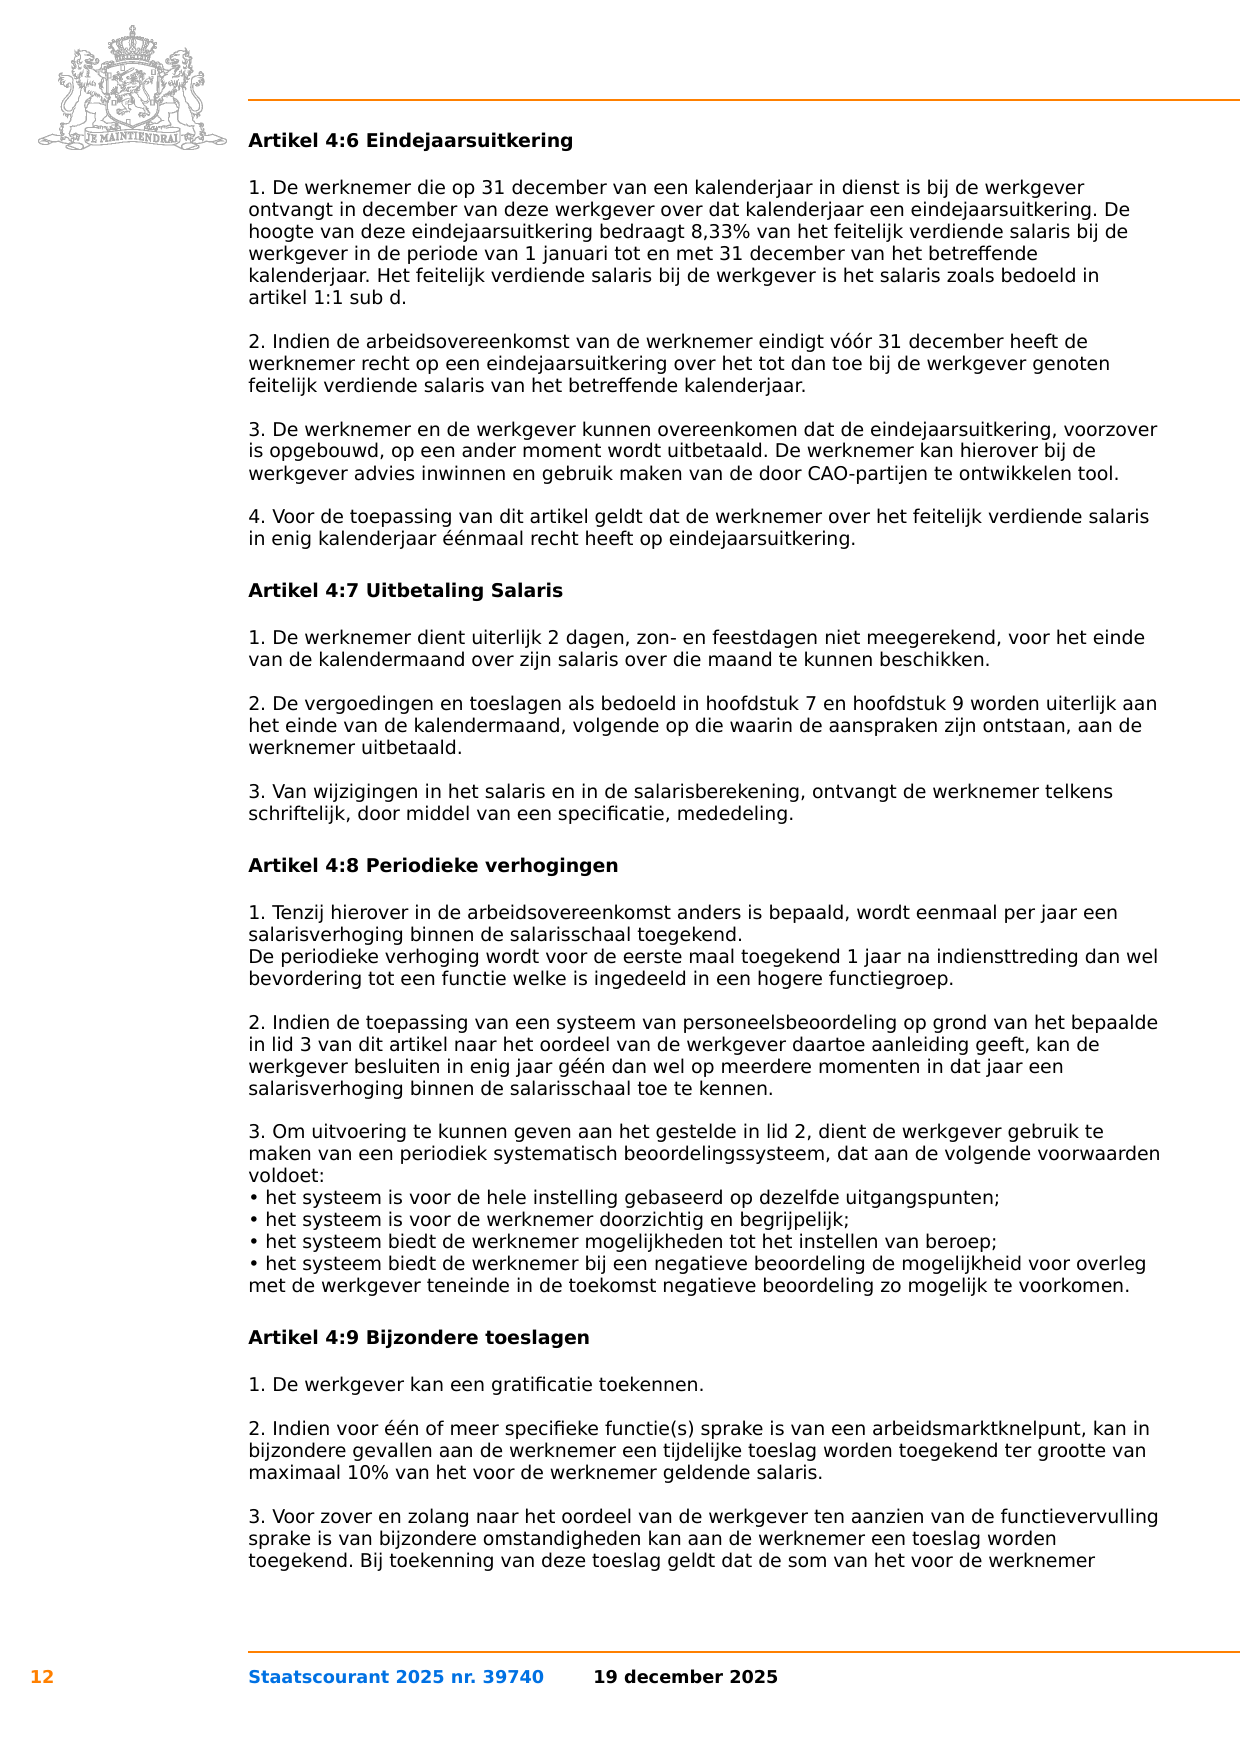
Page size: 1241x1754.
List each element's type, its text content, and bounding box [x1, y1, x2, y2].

text 1. De werknemer die op 31 december van een kalenderjaar in dienst is bij de werkgever ontvangt in december van deze werkgever over dat kalenderjaar een eindejaarsuitkering. De hoogte van deze eindejaarsuitkering bedraagt 8,33% van het feitelijk verdiende salaris bij de werkgever in de periode van 1 januari tot en met 31 december van het betreffende kalenderjaar. Het feitelijk verdiende salaris bij de werkgever is het salaris zoals bedoeld in artikel 1:1 sub d. [248, 177, 1163, 309]
text 3. Van wijzigingen in het salaris en in de salarisberekening, ontvangt de werknemer telkens schriftelijk, door middel van een specificatie, mededeling. [248, 781, 1163, 825]
text 2. Indien de arbeidsovereenkomst van de werknemer eindigt vóór 31 december heeft de werknemer recht op een eindejaarsuitkering over het tot dan toe bij de werkgever genoten feitelijk verdiende salaris van het betreffende kalenderjaar. [248, 331, 1163, 397]
subtitle Artikel 4:8 Periodieke verhogingen [248, 855, 1163, 877]
picture [38, 25, 227, 150]
text 1. Tenzij hierover in de arbeidsovereenkomst anders is bepaald, wordt eenmaal per jaar een salarisverhoging binnen de salarisschaal toegekend. [248, 902, 1163, 946]
text 2. Indien voor één of meer specifieke functie(s) sprake is van een arbeidsmarktknelpunt, kan in bijzondere gevallen aan de werknemer een tijdelijke toeslag worden toegekend ter grootte van maximaal 10% van het voor de werknemer geldende salaris. [248, 1418, 1163, 1484]
text 4. Voor de toepassing van dit artikel geldt dat de werknemer over het feitelijk verdiende salaris in enig kalenderjaar éénmaal recht heeft op eindejaarsuitkering. [248, 506, 1163, 550]
text • het systeem biedt de werknemer bij een negatieve beoordeling de mogelijkheid voor overleg met de werkgever teneinde in de toekomst negatieve beoordeling zo mogelijk te voorkomen. [248, 1253, 1163, 1297]
text 1. De werknemer dient uiterlijk 2 dagen, zon- en feestdagen niet meegerekend, voor het einde van de kalendermaand over zijn salaris over die maand te kunnen beschikken. [248, 627, 1163, 671]
text 2. Indien de toepassing van een systeem van personeelsbeoordeling op grond van het bepaalde in lid 3 van dit artikel naar het oordeel van de werkgever daartoe aanleiding geeft, kan de werkgever besluiten in enig jaar géén dan wel op meerdere momenten in dat jaar een salarisverhoging binnen de salarisschaal toe te kennen. [248, 1012, 1163, 1099]
text • het systeem is voor de hele instelling gebaseerd op dezelfde uitgangspunten; [248, 1187, 1163, 1209]
text 3. Voor zover en zolang naar het oordeel van de werkgever ten aanzien van de functievervulling sprake is van bijzondere omstandigheden kan aan de werknemer een toeslag worden toegekend. Bij toekenning van deze toeslag geldt dat de som van het voor de werknemer [248, 1506, 1163, 1572]
text 3. De werknemer en de werkgever kunnen overeenkomen dat de eindejaarsuitkering, voorzover is opgebouwd, op een ander moment wordt uitbetaald. De werknemer kan hierover bij de werkgever advies inwinnen en gebruik maken van de door CAO-partijen te ontwikkelen tool. [248, 418, 1163, 484]
text De periodieke verhoging wordt voor de eerste maal toegekend 1 jaar na indiensttreding dan wel bevordering tot een functie welke is ingedeeld in een hogere functiegroep. [248, 946, 1163, 990]
subtitle Artikel 4:7 Uitbetaling Salaris [248, 580, 1163, 602]
text 1. De werkgever kan een gratificatie toekennen. [248, 1374, 1163, 1396]
text 2. De vergoedingen en toeslagen als bedoeld in hoofdstuk 7 en hoofdstuk 9 worden uiterlijk aan het einde van de kalendermaand, volgende op die waarin de aanspraken zijn ontstaan, aan de werknemer uitbetaald. [248, 693, 1163, 759]
subtitle Artikel 4:6 Eindejaarsuitkering [248, 130, 1163, 152]
subtitle Artikel 4:9 Bijzondere toeslagen [248, 1327, 1163, 1349]
text • het systeem is voor de werknemer doorzichtig en begrijpelijk; [248, 1209, 1163, 1231]
text • het systeem biedt de werknemer mogelijkheden tot het instellen van beroep; [248, 1231, 1163, 1253]
text 3. Om uitvoering te kunnen geven aan het gestelde in lid 2, dient de werkgever gebruik te maken van een periodiek systematisch beoordelingssysteem, dat aan de volgende voorwaarden voldoet: [248, 1121, 1163, 1187]
